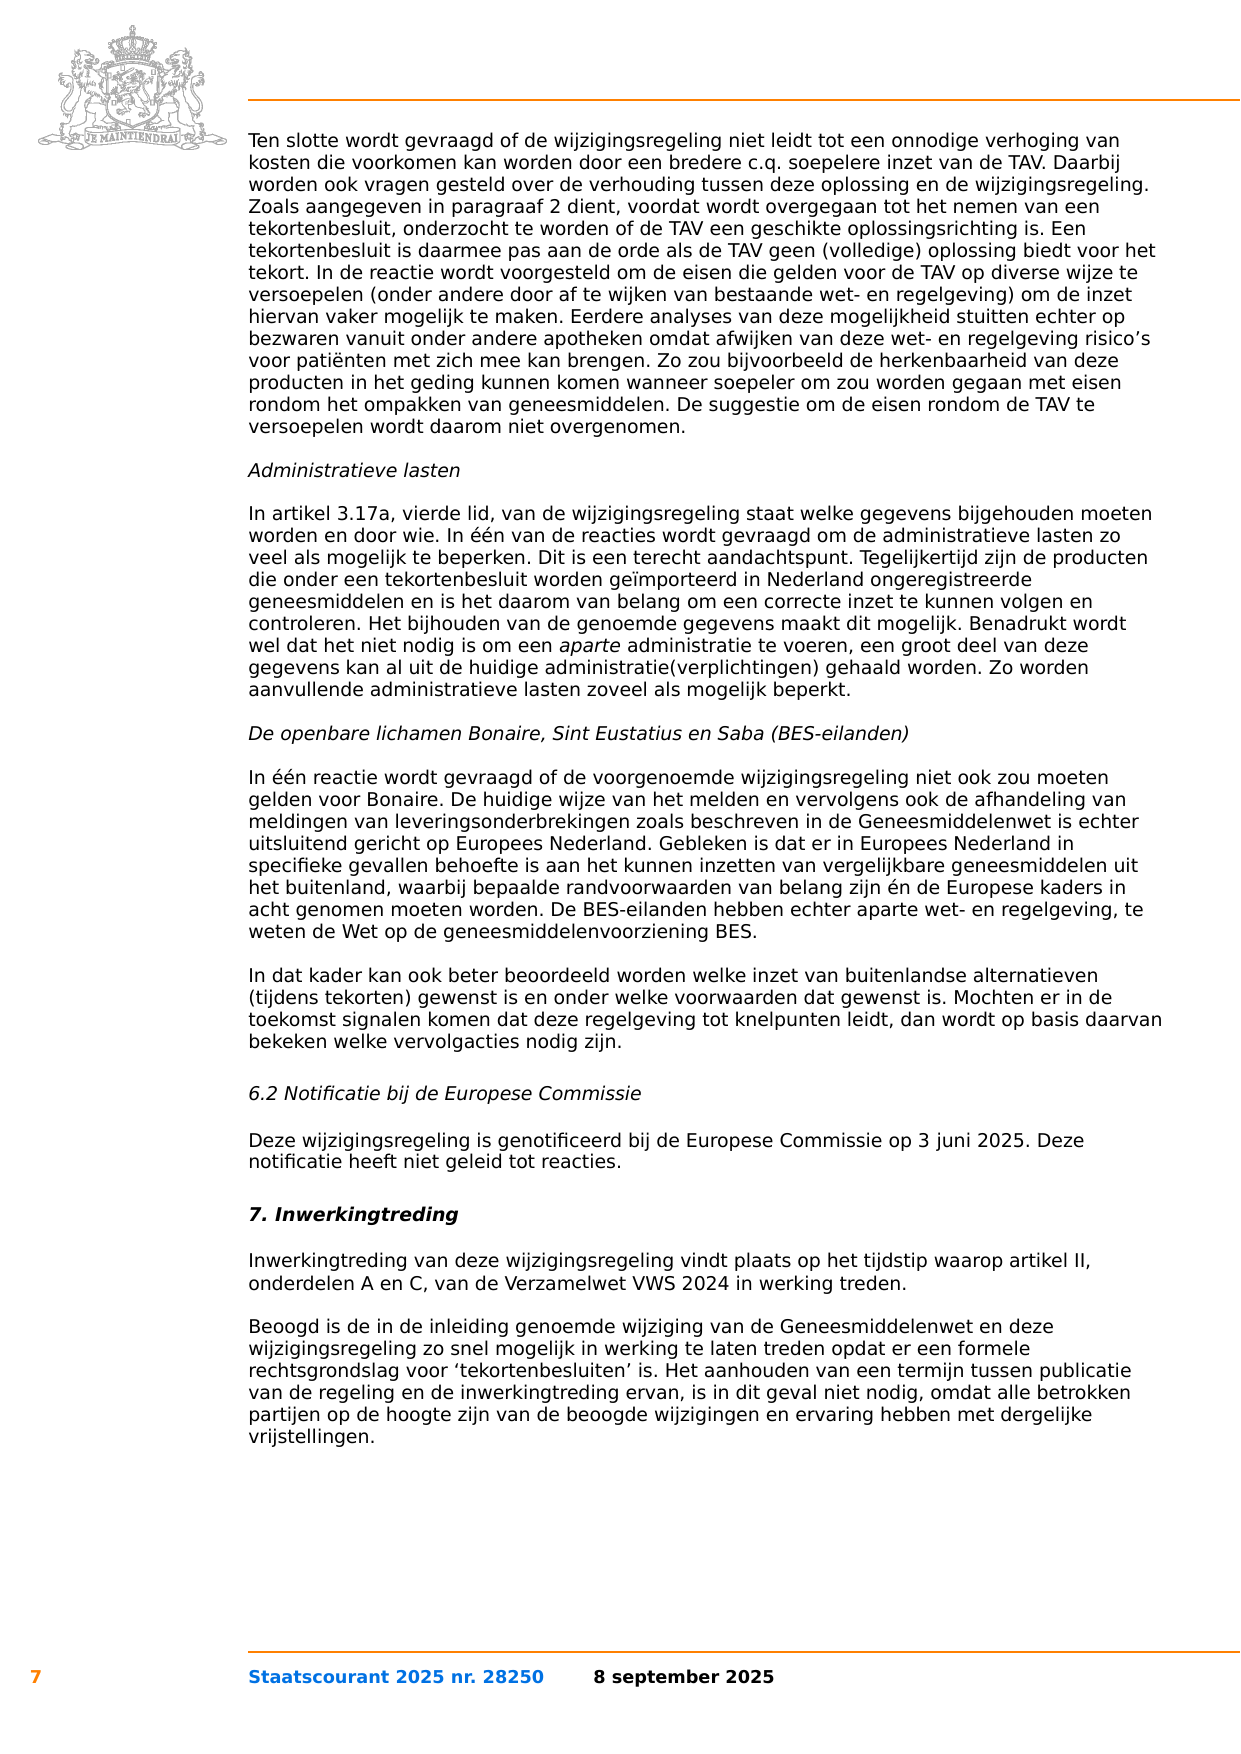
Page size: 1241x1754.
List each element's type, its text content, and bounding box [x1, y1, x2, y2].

subtitle De openbare lichamen Bonaire, Sint Eustatius en Saba (BES-eilanden) [248, 723, 1163, 745]
text Deze wijzigingsregeling is genotificeerd bij de Europese Commissie op 3 juni 2025. Deze notificatie heeft niet geleid tot reacties. [248, 1129, 1163, 1173]
text Beoogd is de in de inleiding genoemde wijziging van de Geneesmiddelenwet en deze wijzigingsregeling zo snel mogelijk in werking te laten treden opdat er een formele rechtsgrondslag voor ‘tekortenbesluiten’ is. Het aanhouden van een termijn tussen publicatie van de regeling en de inwerkingtreding ervan, is in dit geval niet nodig, omdat alle betrokken partijen op de hoogte zijn van de beoogde wijzigingen en ervaring hebben met dergelijke vrijstellingen. [248, 1316, 1163, 1448]
text Inwerkingtreding van deze wijzigingsregeling vindt plaats op het tijdstip waarop artikel II, onderdelen A en C, van de Verzamelwet VWS 2024 in werking treden. [248, 1250, 1163, 1294]
text In artikel 3.17a, vierde lid, van de wijzigingsregeling staat welke gegevens bijgehouden moeten worden en door wie. In één van de reacties wordt gevraagd om de administratieve lasten zo veel als mogelijk te beperken. Dit is een terecht aandachtspunt. Tegelijkertijd zijn de producten die onder een tekortenbesluit worden geïmporteerd in Nederland ongeregistreerde geneesmiddelen en is het daarom van belang om een correcte inzet te kunnen volgen en controleren. Het bijhouden van de genoemde gegevens maakt dit mogelijk. Benadrukt wordt wel dat het niet nodig is om een aparte administratie te voeren, een groot deel van deze gegevens kan al uit de huidige administratie(verplichtingen) gehaald worden. Zo worden aanvullende administratieve lasten zoveel als mogelijk beperkt. [248, 503, 1163, 701]
text Ten slotte wordt gevraagd of de wijzigingsregeling niet leidt tot een onnodige verhoging van kosten die voorkomen kan worden door een bredere c.q. soepelere inzet van de TAV. Daarbij worden ook vragen gesteld over de verhouding tussen deze oplossing en de wijzigingsregeling. Zoals aangegeven in paragraaf 2 dient, voordat wordt overgegaan tot het nemen van een tekortenbesluit, onderzocht te worden of de TAV een geschikte oplossingsrichting is. Een tekortenbesluit is daarmee pas aan de orde als de TAV geen (volledige) oplossing biedt voor het tekort. In de reactie wordt voorgesteld om de eisen die gelden voor de TAV op diverse wijze te versoepelen (onder andere door af te wijken van bestaande wet- en regelgeving) om de inzet hiervan vaker mogelijk te maken. Eerdere analyses van deze mogelijkheid stuitten echter op bezwaren vanuit onder andere apotheken omdat afwijken van deze wet- en regelgeving risico’s voor patiënten met zich mee kan brengen. Zo zou bijvoorbeeld de herkenbaarheid van deze producten in het geding kunnen komen wanneer soepeler om zou worden gegaan met eisen rondom het ompakken van geneesmiddelen. De suggestie om de eisen rondom de TAV te versoepelen wordt daarom niet overgenomen. [248, 130, 1163, 438]
picture [38, 25, 227, 150]
subtitle Administratieve lasten [248, 459, 1163, 481]
subtitle 7. Inwerkingtreding [248, 1203, 1163, 1225]
subtitle 6.2 Notificatie bij de Europese Commissie [248, 1082, 1163, 1104]
text In dat kader kan ook beter beoordeeld worden welke inzet van buitenlandse alternatieven (tijdens tekorten) gewenst is en onder welke voorwaarden dat gewenst is. Mochten er in de toekomst signalen komen dat deze regelgeving tot knelpunten leidt, dan wordt op basis daarvan bekeken welke vervolgacties nodig zijn. [248, 964, 1163, 1052]
text In één reactie wordt gevraagd of de voorgenoemde wijzigingsregeling niet ook zou moeten gelden voor Bonaire. De huidige wijze van het melden en vervolgens ook de afhandeling van meldingen van leveringsonderbrekingen zoals beschreven in de Geneesmiddelenwet is echter uitsluitend gericht op Europees Nederland. Gebleken is dat er in Europees Nederland in specifieke gevallen behoefte is aan het kunnen inzetten van vergelijkbare geneesmiddelen uit het buitenland, waarbij bepaalde randvoorwaarden van belang zijn én de Europese kaders in acht genomen moeten worden. De BES-eilanden hebben echter aparte wet- en regelgeving, te weten de Wet op de geneesmiddelenvoorziening BES. [248, 767, 1163, 943]
